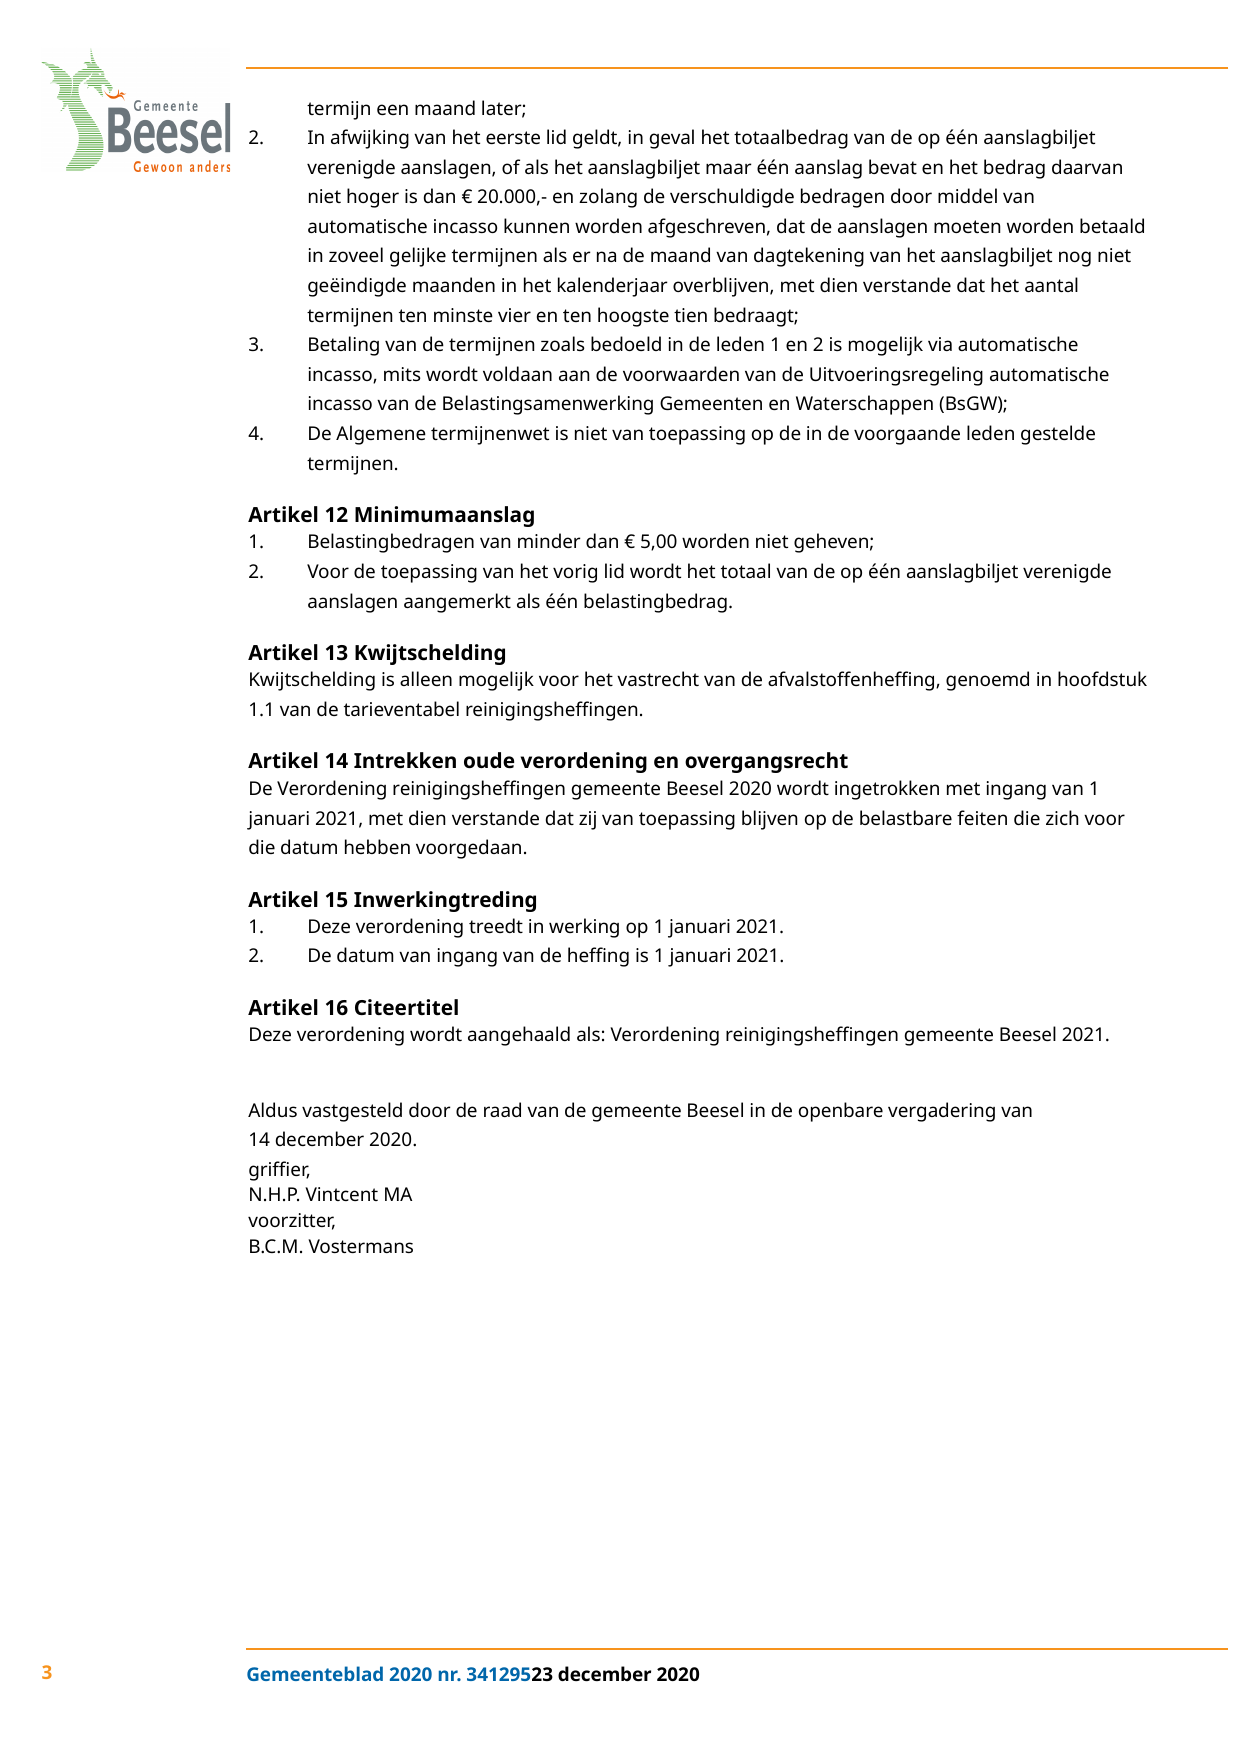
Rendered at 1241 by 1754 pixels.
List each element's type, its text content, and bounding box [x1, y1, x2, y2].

text De Verordening reinigingsheffingen gemeente Beesel 2020 wordt ingetrokken met ingang van 1 januari 2021, met dien verstande dat zij van toepassing blijven op de belastbare feiten die zich voor die datum hebben voorgedaan. [248, 775, 1152, 860]
list De datum van ingang van de heffing is 1 januari 2021. [248, 943, 1152, 968]
text Kwijtschelding is alleen mogelijk voor het vastrecht van de afvalstoffenheffing, genoemd in hoofdstuk 1.1 van de tarieventabel reinigingsheffingen. [248, 667, 1152, 722]
text Aldus vastgesteld door de raad van de gemeente Beesel in de openbare vergadering van 14 december 2020. [248, 1097, 1152, 1152]
text voorzitter, [248, 1207, 1152, 1233]
text griffier, [248, 1156, 1152, 1182]
text Artikel 12 Minimumaanslag [248, 500, 1152, 529]
text Artikel 13 Kwijtschelding [248, 638, 1152, 667]
text Deze verordening wordt aangehaald als: Verordening reinigingsheffingen gemeente Beesel 2021. [248, 1022, 1152, 1047]
list De Algemene termijnenwet is niet van toepassing op de in de voorgaande leden gestelde termijnen. [248, 420, 1152, 476]
text B.C.M. Vostermans [248, 1233, 1152, 1259]
text N.H.P. Vintcent MA [248, 1182, 1152, 1207]
text Artikel 15 Inwerkingtreding [248, 885, 1152, 913]
picture [41, 47, 231, 172]
list In afwijking van het eerste lid geldt, in geval het totaalbedrag van de op één aanslagbiljet verenigde aanslagen, of als het aanslagbiljet maar één aanslag bevat en het bedrag daarvan niet hoger is dan € 20.000,- en zolang de verschuldigde bedragen door middel van automatische incasso kunnen worden afgeschreven, dat de aanslagen moeten worden betaald in zoveel gelijke termijnen als er na de maand van dagtekening van het aanslagbiljet nog niet geëindigde maanden in het kalenderjaar overblijven, met dien verstande dat het aantal termijnen ten minste vier en ten hoogste tien bedraagt; [248, 124, 1152, 328]
list termijn een maand later; [248, 95, 1152, 121]
text Artikel 14 Intrekken oude verordening en overgangsrecht [248, 747, 1152, 775]
list Belastingbedragen van minder dan € 5,00 worden niet geheven; [248, 529, 1152, 554]
list Betaling van de termijnen zoals bedoeld in de leden 1 en 2 is mogelijk via automatische incasso, mits wordt voldaan aan de voorwaarden van de Uitvoeringsregeling automatische incasso van de Belastingsamenwerking Gemeenten en Waterschappen (BsGW); [248, 331, 1152, 416]
text Artikel 16 Citeertitel [248, 993, 1152, 1022]
list Deze verordening treedt in werking op 1 januari 2021. [248, 913, 1152, 939]
list Voor de toepassing van het vorig lid wordt het totaal van de op één aanslagbiljet verenigde aanslagen aangemerkt als één belastingbedrag. [248, 558, 1152, 613]
